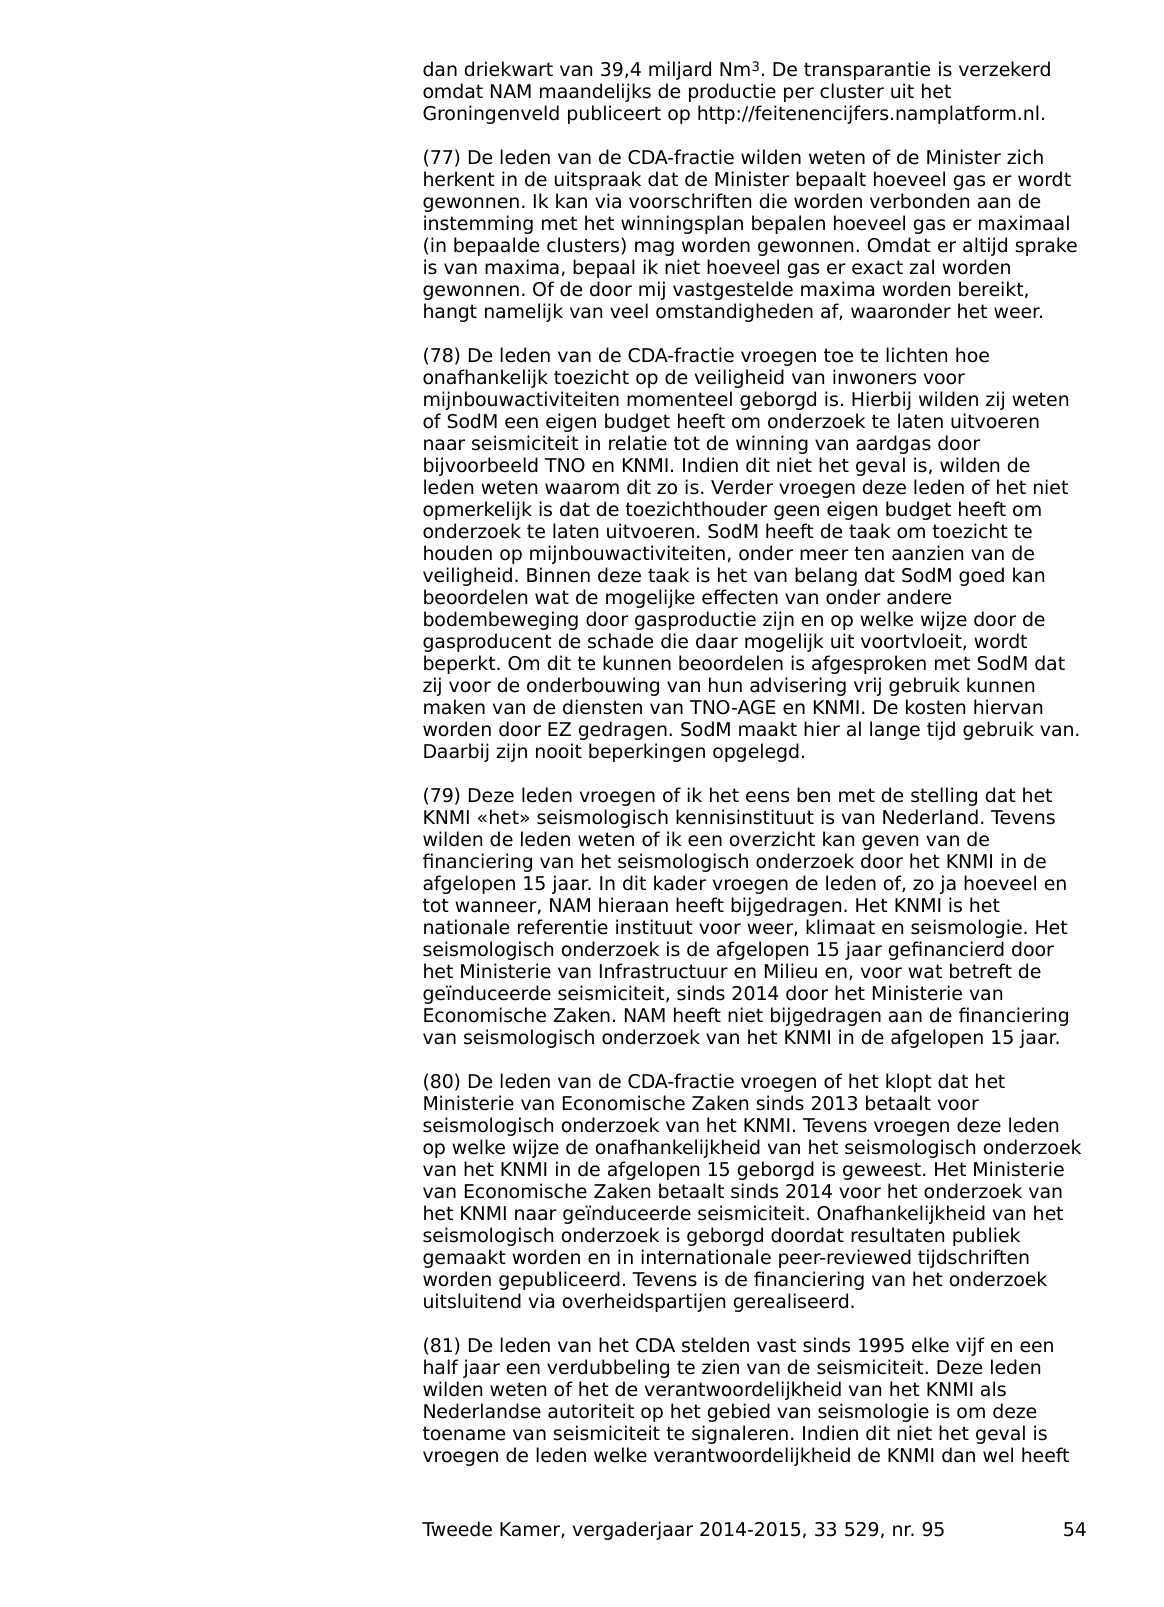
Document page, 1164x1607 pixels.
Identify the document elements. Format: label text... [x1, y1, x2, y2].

text (80) De leden van de CDA-fractie vroegen of het klopt dat het Ministerie van Economische Zaken sinds 2013 betaalt voor seismologisch onderzoek van het KNMI. Tevens vroegen deze leden op welke wijze de onafhankelijkheid van het seismologisch onderzoek van het KNMI in de afgelopen 15 geborgd is geweest. Het Ministerie van Economische Zaken betaalt sinds 2014 voor het onderzoek van het KNMI naar geïnduceerde seismiciteit. Onafhankelijkheid van het seismologisch onderzoek is geborgd doordat resultaten publiek gemaakt worden en in internationale peer-reviewed tijdschriften worden gepubliceerd. Tevens is de financiering van het onderzoek uitsluitend via overheidspartijen gerealiseerd. [422, 1071, 1087, 1313]
text (77) De leden van de CDA-fractie wilden weten of de Minister zich herkent in de uitspraak dat de Minister bepaalt hoeveel gas er wordt gewonnen. Ik kan via voorschriften die worden verbonden aan de instemming met het winningsplan bepalen hoeveel gas er maximaal (in bepaalde clusters) mag worden gewonnen. Omdat er altijd sprake is van maxima, bepaal ik niet hoeveel gas er exact zal worden gewonnen. Of de door mij vastgestelde maxima worden bereikt, hangt namelijk van veel omstandigheden af, waaronder het weer. [422, 147, 1087, 323]
text (78) De leden van de CDA-fractie vroegen toe te lichten hoe onafhankelijk toezicht op de veiligheid van inwoners voor mijnbouwactiviteiten momenteel geborgd is. Hierbij wilden zij weten of SodM een eigen budget heeft om onderzoek te laten uitvoeren naar seismiciteit in relatie tot de winning van aardgas door bijvoorbeeld TNO en KNMI. Indien dit niet het geval is, wilden de leden weten waarom dit zo is. Verder vroegen deze leden of het niet opmerkelijk is dat de toezichthouder geen eigen budget heeft om onderzoek te laten uitvoeren. SodM heeft de taak om toezicht te houden op mijnbouwactiviteiten, onder meer ten aanzien van de veiligheid. Binnen deze taak is het van belang dat SodM goed kan beoordelen wat de mogelijke effecten van onder andere bodembeweging door gasproductie zijn en op welke wijze door de gasproducent de schade die daar mogelijk uit voortvloeit, wordt beperkt. Om dit te kunnen beoordelen is afgesproken met SodM dat zij voor de onderbouwing van hun advisering vrij gebruik kunnen maken van de diensten van TNO-AGE en KNMI. De kosten hiervan worden door EZ gedragen. SodM maakt hier al lange tijd gebruik van. Daarbij zijn nooit beperkingen opgelegd. [422, 345, 1087, 763]
text dan driekwart van 39,4 miljard Nm3. De transparantie is verzekerd omdat NAM maandelijks de productie per cluster uit het Groningenveld publiceert op http://feitenencijfers.namplatform.nl. [422, 59, 1087, 125]
text (81) De leden van het CDA stelden vast sinds 1995 elke vijf en een half jaar een verdubbeling te zien van de seismiciteit. Deze leden wilden weten of het de verantwoordelijkheid van het KNMI als Nederlandse autoriteit op het gebied van seismologie is om deze toename van seismiciteit te signaleren. Indien dit niet het geval is vroegen de leden welke verantwoordelijkheid de KNMI dan wel heeft [422, 1335, 1087, 1467]
text (79) Deze leden vroegen of ik het eens ben met de stelling dat het KNMI «het» seismologisch kennisinstituut is van Nederland. Tevens wilden de leden weten of ik een overzicht kan geven van de financiering van het seismologisch onderzoek door het KNMI in de afgelopen 15 jaar. In dit kader vroegen de leden of, zo ja hoeveel en tot wanneer, NAM hieraan heeft bijgedragen. Het KNMI is het nationale referentie instituut voor weer, klimaat en seismologie. Het seismologisch onderzoek is de afgelopen 15 jaar gefinancierd door het Ministerie van Infrastructuur en Milieu en, voor wat betreft de geïnduceerde seismiciteit, sinds 2014 door het Ministerie van Economische Zaken. NAM heeft niet bijgedragen aan de financiering van seismologisch onderzoek van het KNMI in de afgelopen 15 jaar. [422, 785, 1087, 1049]
